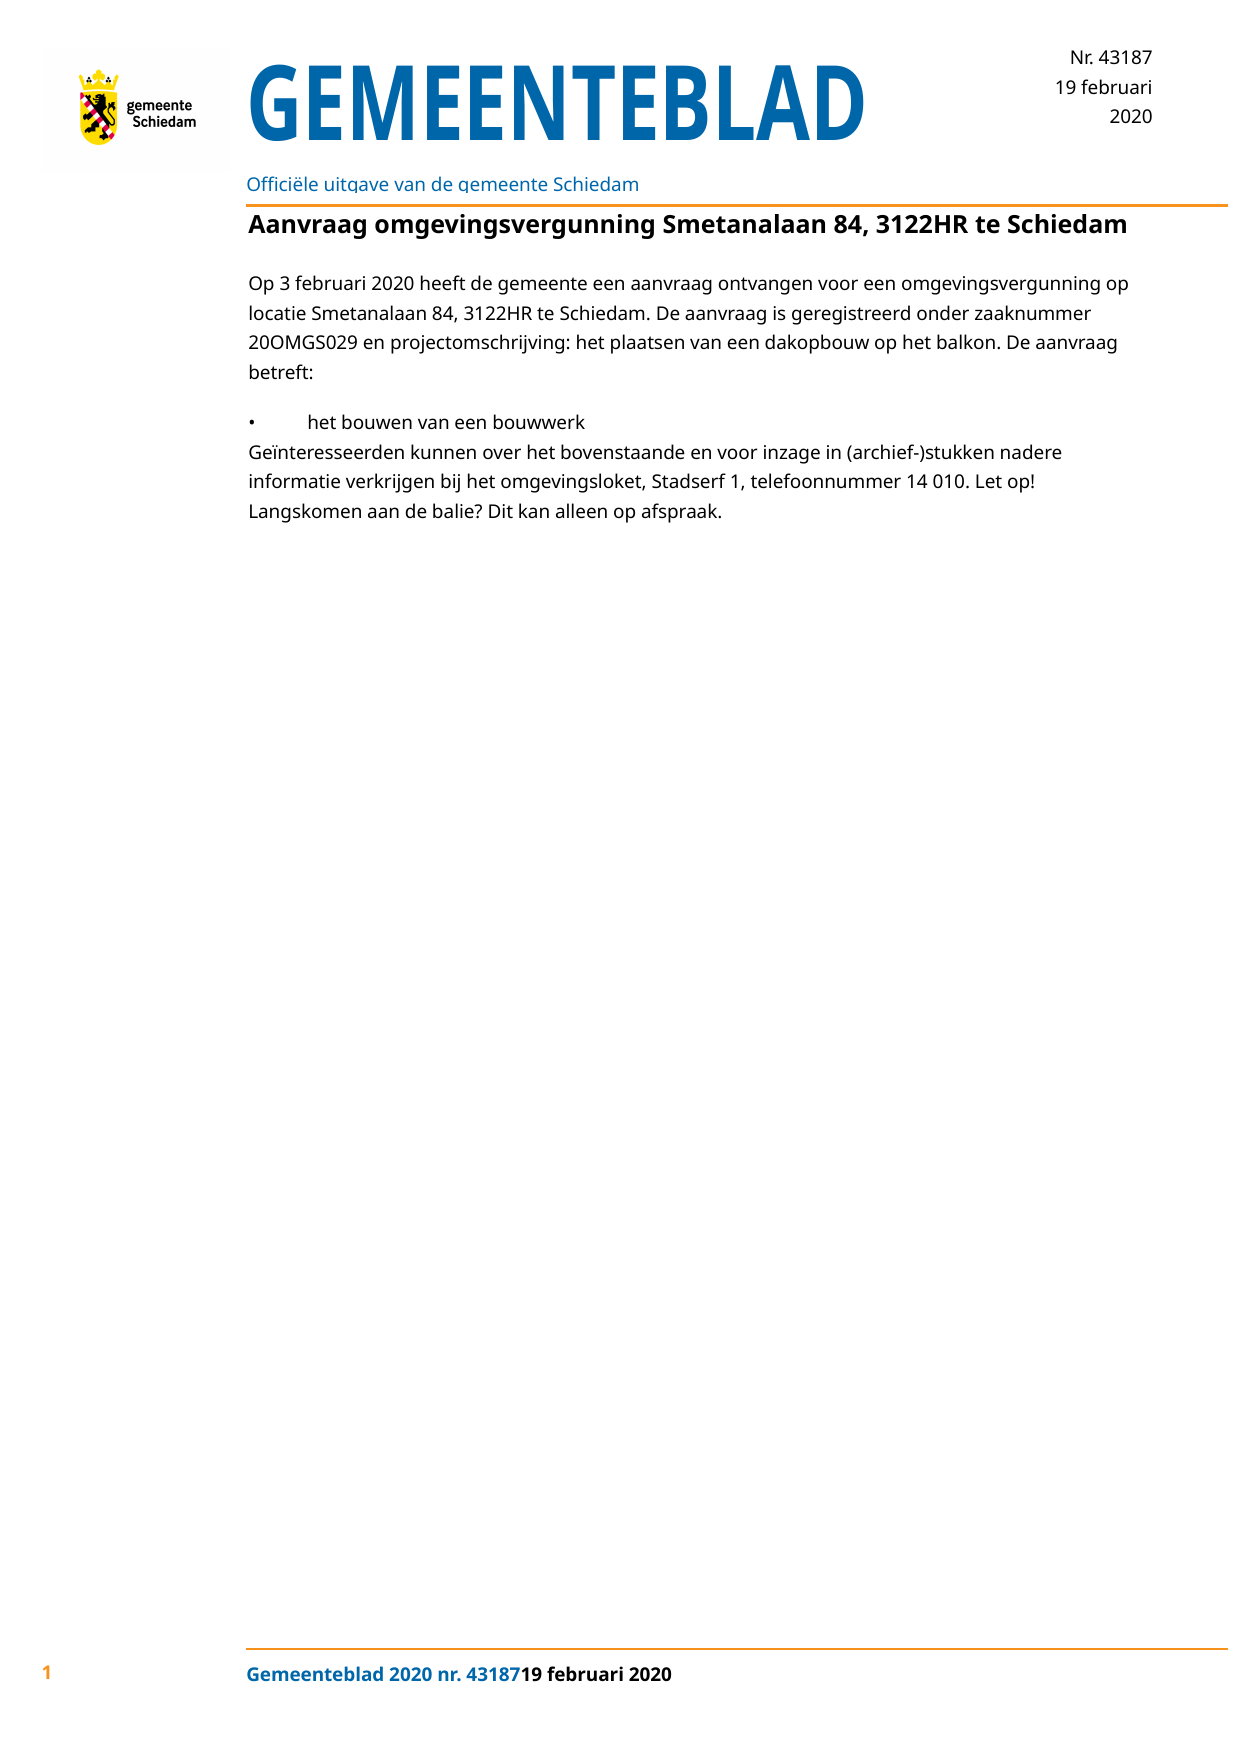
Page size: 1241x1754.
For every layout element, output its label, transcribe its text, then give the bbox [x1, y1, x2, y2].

text Geïnteresseerden kunnen over het bovenstaande en voor inzage in (archief-)stukken nadere informatie verkrijgen bij het omgevingsloket, Stadserf 1, telefoonnummer 14 010. Let op! Langskomen aan de balie? Dit kan alleen op afspraak. [248, 439, 1152, 524]
text Aanvraag omgevingsvergunning Smetanalaan 84, 3122HR te Schiedam [248, 207, 1152, 241]
picture [41, 47, 231, 172]
text Op 3 februari 2020 heeft de gemeente een aanvraag ontvangen voor een omgevingsvergunning op locatie Smetanalaan 84, 3122HR te Schiedam. De aanvraag is geregistreerd onder zaaknummer 20OMGS029 en projectomschrijving: het plaatsen van een dakopbouw op het balkon. De aanvraag betreft: [248, 270, 1152, 385]
list het bouwen van een bouwwerk [248, 409, 1152, 435]
